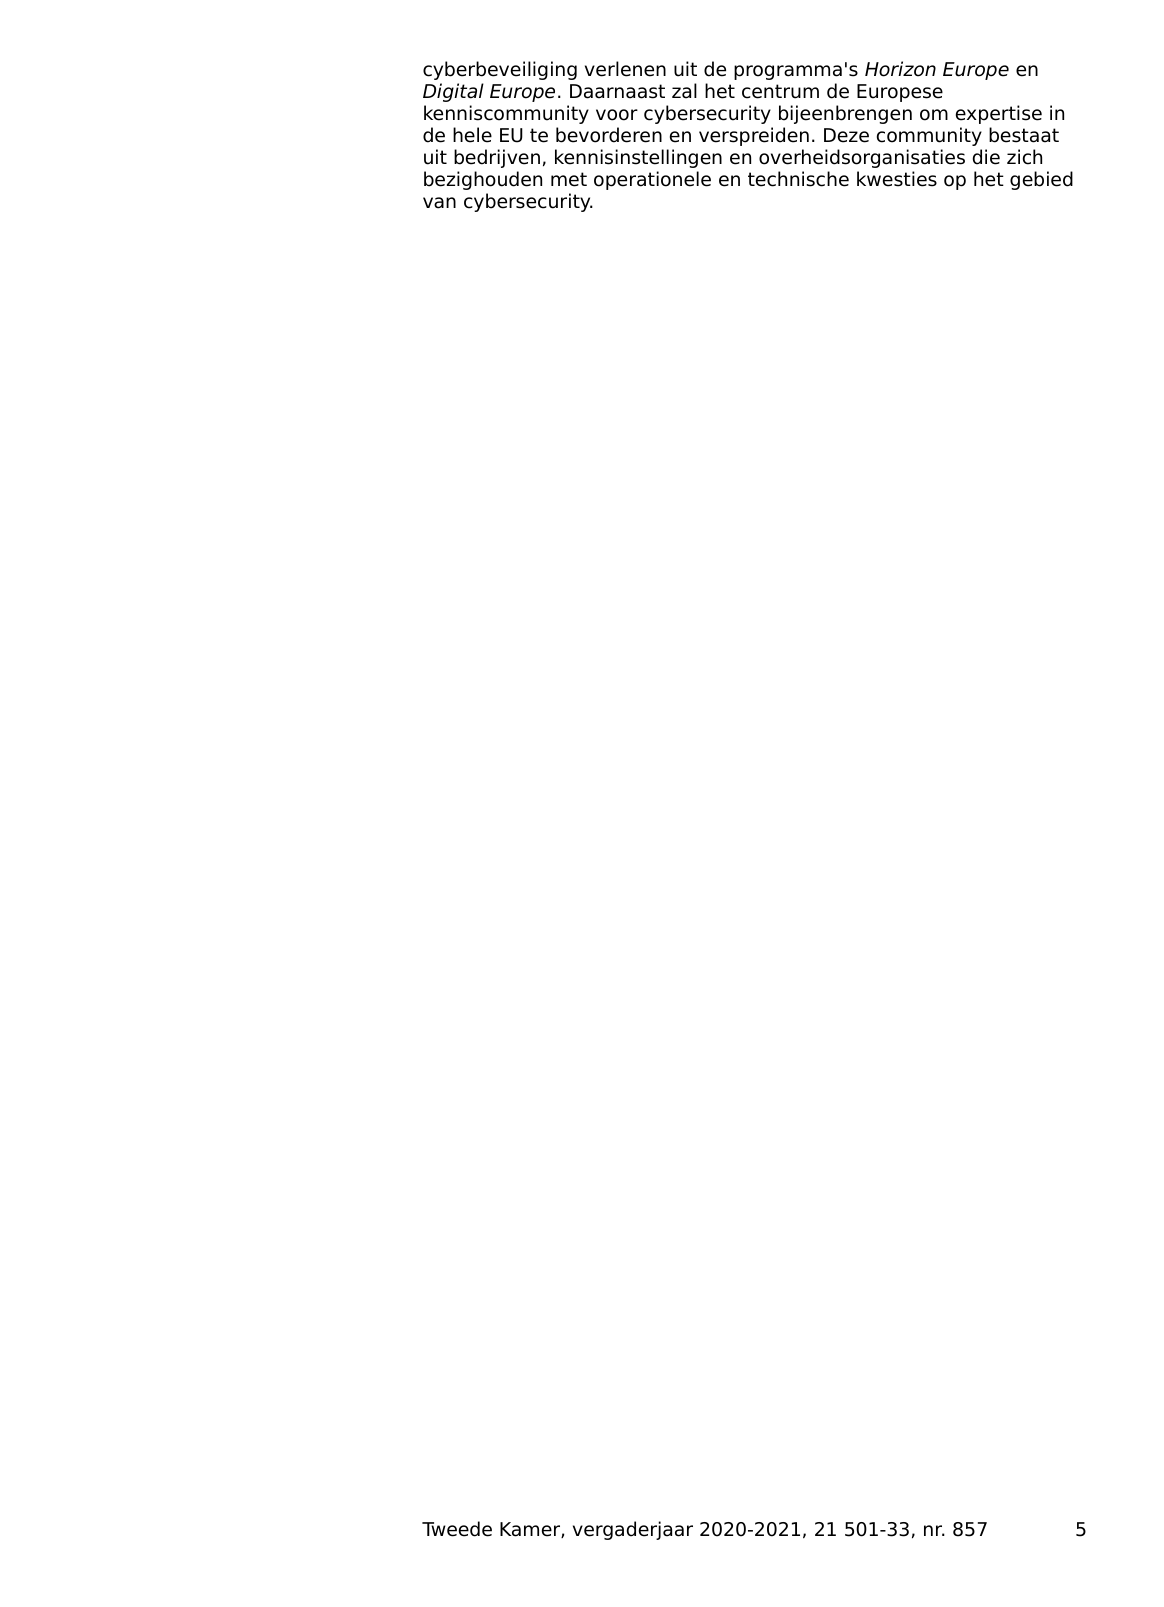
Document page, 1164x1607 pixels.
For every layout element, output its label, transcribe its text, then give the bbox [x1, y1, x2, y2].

text cyberbeveiliging verlenen uit de programma's Horizon Europe en Digital Europe. Daarnaast zal het centrum de Europese kenniscommunity voor cybersecurity bijeenbrengen om expertise in de hele EU te bevorderen en verspreiden. Deze community bestaat uit bedrijven, kennisinstellingen en overheidsorganisaties die zich bezighouden met operationele en technische kwesties op het gebied van cybersecurity. [422, 59, 1087, 213]
